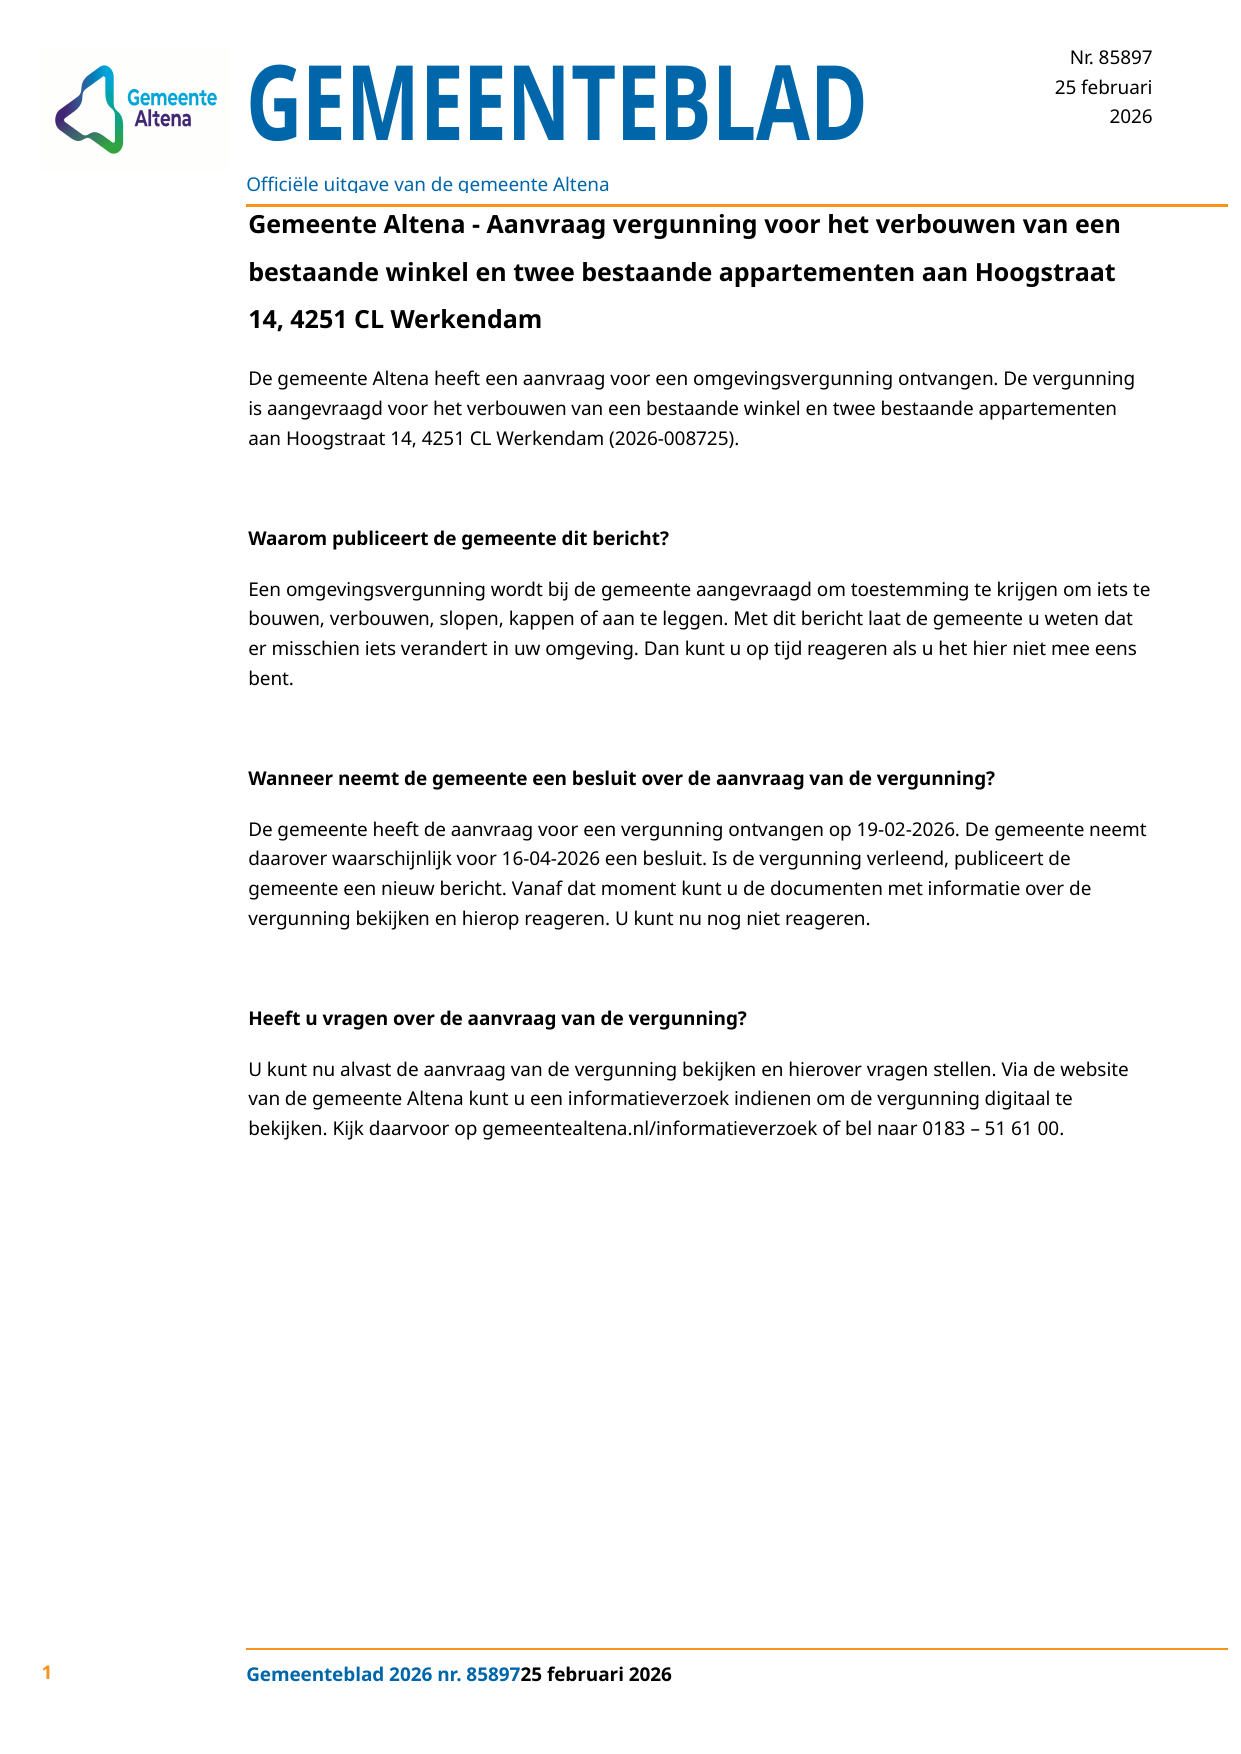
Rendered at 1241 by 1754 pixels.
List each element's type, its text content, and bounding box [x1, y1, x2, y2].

text U kunt nu alvast de aanvraag van de vergunning bekijken en hierover vragen stellen. Via de website van de gemeente Altena kunt u een informatieverzoek indienen om de vergunning digitaal te bekijken. Kijk daarvoor op gemeentealtena.nl/informatieverzoek of bel naar 0183 – 51 61 00. [248, 1056, 1152, 1141]
text Waarom publiceert de gemeente dit bericht? [248, 526, 1152, 551]
text Een omgevingsvergunning wordt bij de gemeente aangevraagd om toestemming te krijgen om iets te bouwen, verbouwen, slopen, kappen of aan te leggen. Met dit bericht laat de gemeente u weten dat er misschien iets verandert in uw omgeving. Dan kunt u op tijd reageren als u het hier niet mee eens bent. [248, 576, 1152, 690]
text Gemeente Altena - Aanvraag vergunning voor het verbouwen van een bestaande winkel en twee bestaande appartementen aan Hoogstraat 14, 4251 CL Werkendam [248, 207, 1152, 336]
picture [41, 47, 231, 172]
text Heeft u vragen over de aanvraag van de vergunning? [248, 1006, 1152, 1031]
text De gemeente Altena heeft een aanvraag voor een omgevingsvergunning ontvangen. De vergunning is aangevraagd voor het verbouwen van een bestaande winkel en twee bestaande appartementen aan Hoogstraat 14, 4251 CL Werkendam (2026-008725). [248, 366, 1152, 450]
text De gemeente heeft de aanvraag voor een vergunning ontvangen op 19-02-2026. De gemeente neemt daarover waarschijnlijk voor 16-04-2026 een besluit. Is de vergunning verleend, publiceert de gemeente een nieuw bericht. Vanaf dat moment kunt u de documenten met informatie over de vergunning bekijken en hierop reageren. U kunt nu nog niet reageren. [248, 816, 1152, 930]
text Wanneer neemt de gemeente een besluit over de aanvraag van de vergunning? [248, 766, 1152, 791]
